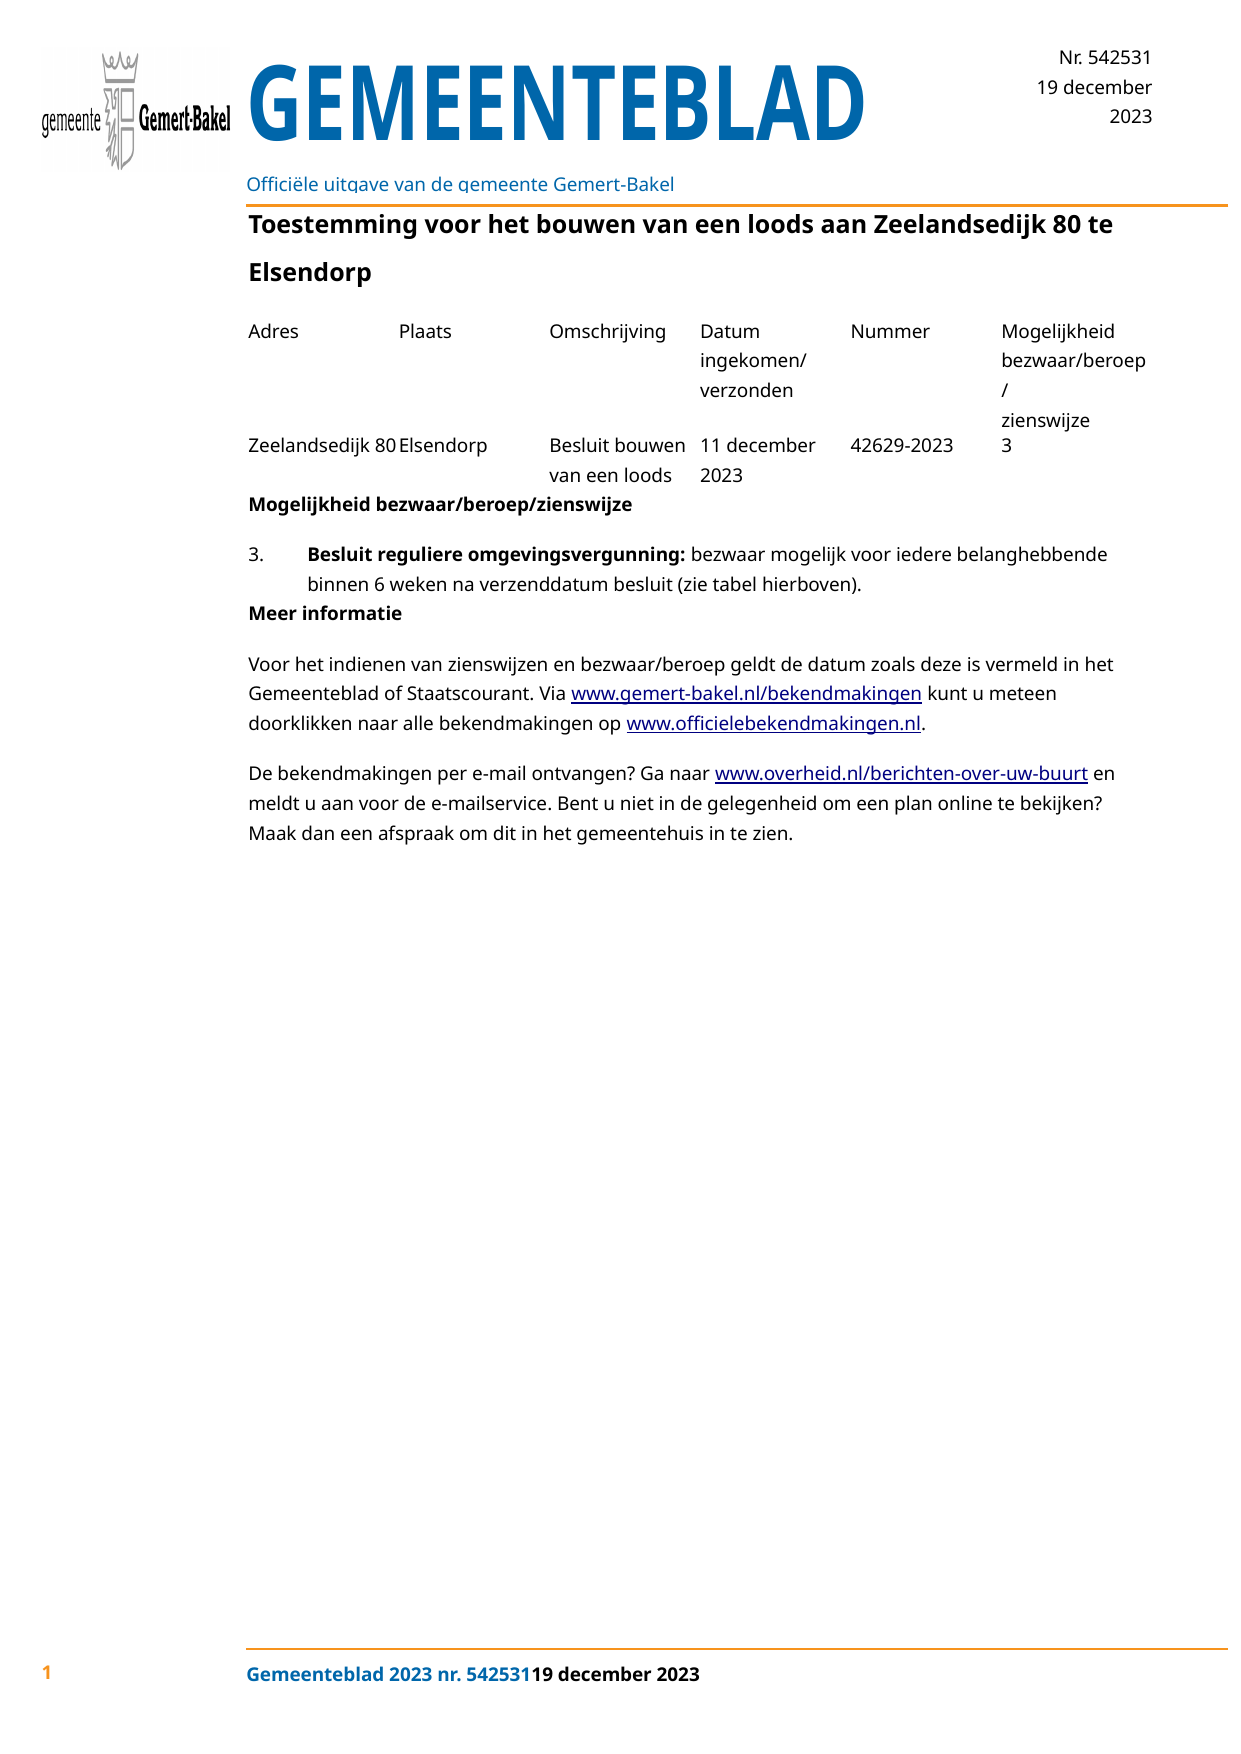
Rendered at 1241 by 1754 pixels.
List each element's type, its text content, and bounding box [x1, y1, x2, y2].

table_header Plaats [399, 318, 549, 432]
text Toestemming voor het bouwen van een loods aan Zeelandsedijk 80 te Elsendorp [248, 207, 1152, 288]
picture [41, 47, 231, 172]
text Voor het indienen van zienswijzen en bezwaar/beroep geldt de datum zoals deze is vermeld in het Gemeenteblad of Staatscourant. Via www.gemert-bakel.nl/bekendmakingen kunt u meteen doorklikken naar alle bekendmakingen op www.officielebekendmakingen.nl. [248, 651, 1152, 736]
text Meer informatie [248, 601, 1152, 626]
table_header Nummer [850, 318, 1001, 432]
list Besluit reguliere omgevingsvergunning: bezwaar mogelijk voor iedere belanghebbende binnen 6 weken na verzenddatum besluit (zie tabel hierboven). [248, 541, 1152, 597]
text De bekendmakingen per e-mail ontvangen? Ga naar www.overheid.nl/berichten-over-uw-buurt en meldt u aan voor de e-mailservice. Bent u niet in de gelegenheid om een plan online te bekijken? Maak dan een afspraak om dit in het gemeentehuis in te zien. [248, 761, 1152, 846]
text Mogelijkheid bezwaar/beroep/zienswijze [248, 491, 1152, 517]
table_cell Elsendorp [399, 433, 549, 488]
table_cell 11 december 2023 [700, 433, 850, 488]
table_header Mogelijkheid bezwaar/beroep/ zienswijze [1001, 318, 1152, 432]
table_header Omschrijving [549, 318, 700, 432]
table_cell Zeelandsedijk 80 [248, 433, 398, 488]
table_header Adres [248, 318, 398, 432]
table_cell 3 [1001, 433, 1152, 488]
table_cell 42629-2023 [850, 433, 1001, 488]
table_cell Besluit bouwen van een loods [549, 433, 700, 488]
table_header Datum ingekomen/ verzonden [700, 318, 850, 432]
